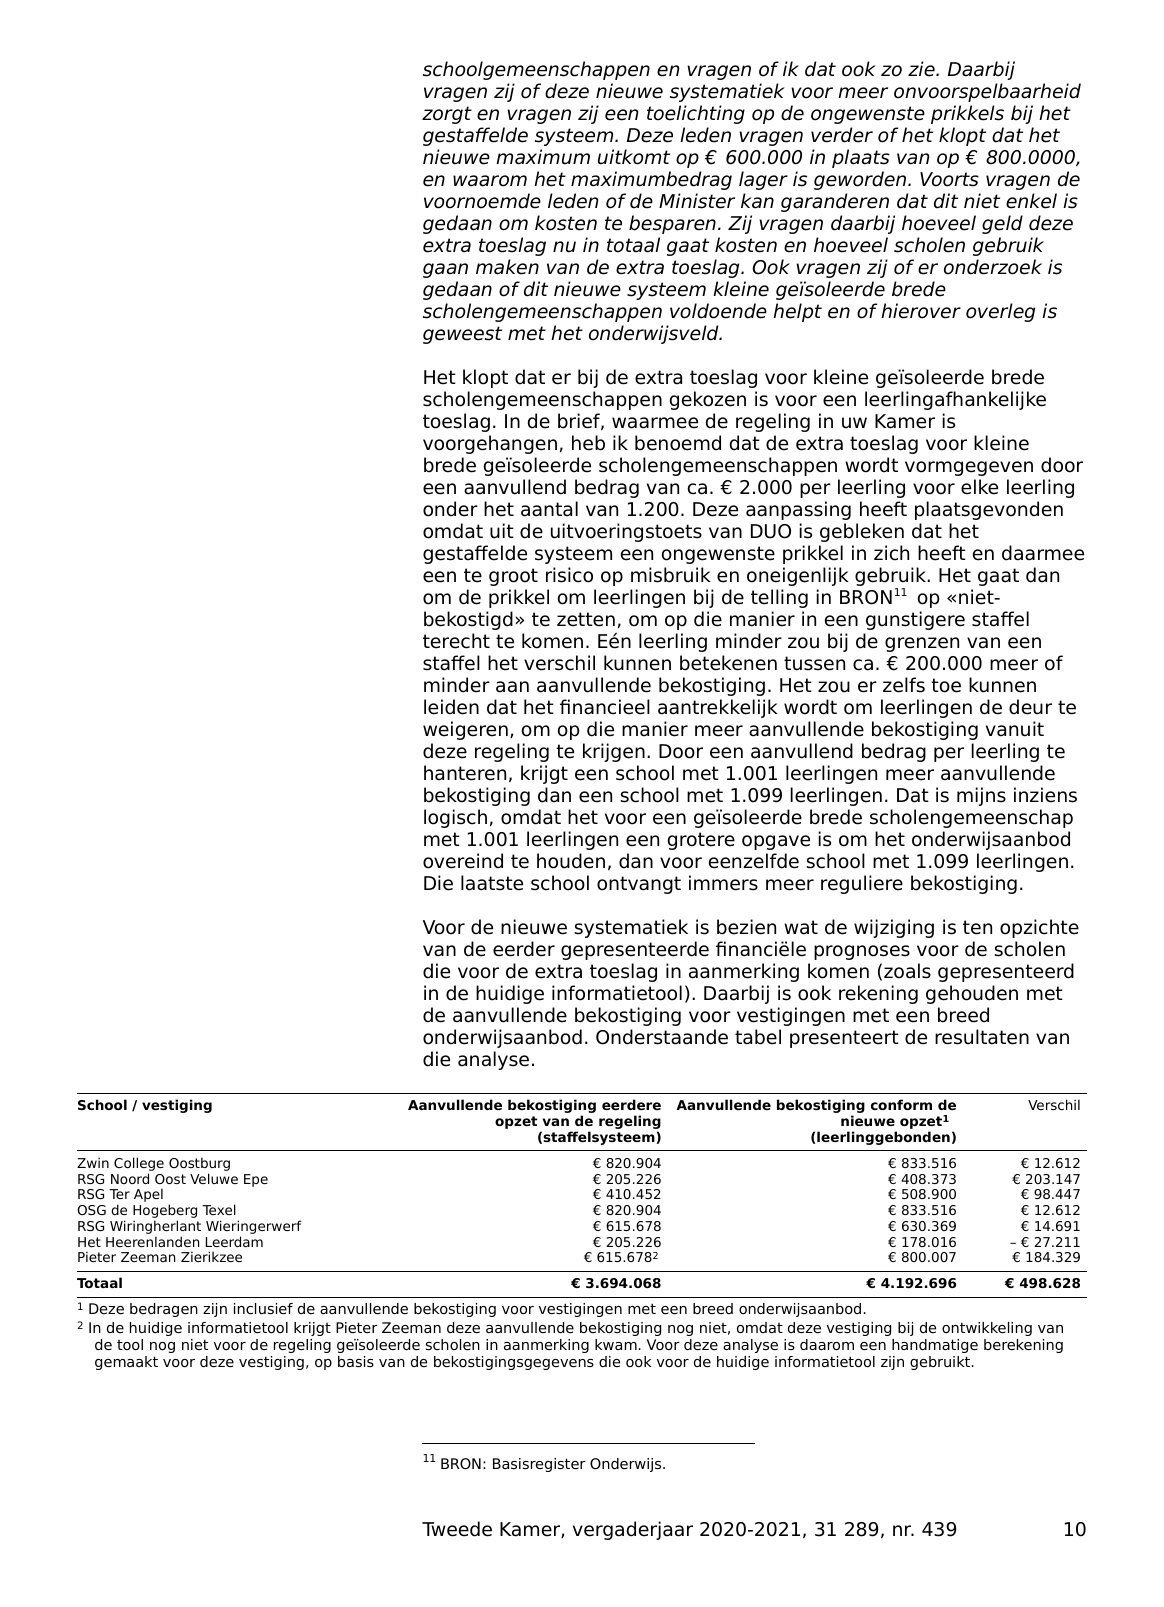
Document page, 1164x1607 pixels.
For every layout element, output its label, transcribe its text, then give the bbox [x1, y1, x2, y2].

table_cell € 820.904 [372, 1203, 667, 1219]
table_cell € 203.147 [963, 1171, 1087, 1187]
text BRON: Basisregister Onderwijs. [422, 1452, 1087, 1474]
table_cell € 800.007 [667, 1250, 963, 1271]
table_cell € 833.516 [667, 1151, 963, 1171]
table_cell € 4.192.696 [667, 1272, 963, 1297]
text Het klopt dat er bij de extra toeslag voor kleine geïsoleerde brede scholengemeenschappen gekozen is voor een leerlingafhankelijke toeslag. In de brief, waarmee de regeling in uw Kamer is voorgehangen, heb ik benoemd dat de extra toeslag voor kleine brede geïsoleerde scholengemeenschappen wordt vormgegeven door een aanvullend bedrag van ca. € 2.000 per leerling voor elke leerling onder het aantal van 1.200. Deze aanpassing heeft plaatsgevonden omdat uit de uitvoeringstoets van DUO is gebleken dat het gestaffelde systeem een ongewenste prikkel in zich heeft en daarmee een te groot risico op misbruik en oneigenlijk gebruik. Het gaat dan om de prikkel om leerlingen bij de telling in BRON op «niet-bekostigd» te zetten, om op die manier in een gunstigere staffel terecht te komen. Eén leerling minder zou bij de grenzen van een staffel het verschil kunnen betekenen tussen ca. € 200.000 meer of minder aan aanvullende bekostiging. Het zou er zelfs toe kunnen leiden dat het financieel aantrekkelijk wordt om leerlingen de deur te weigeren, om op die manier meer aanvullende bekostiging vanuit deze regeling te krijgen. Door een aanvullend bedrag per leerling te hanteren, krijgt een school met 1.001 leerlingen meer aanvullende bekostiging dan een school met 1.099 leerlingen. Dat is mijns inziens logisch, omdat het voor een geïsoleerde brede scholengemeenschap met 1.001 leerlingen een grotere opgave is om het onderwijsaanbod overeind te houden, dan voor eenzelfde school met 1.099 leerlingen. Die laatste school ontvangt immers meer reguliere bekostiging. [422, 367, 1087, 894]
table_cell € 833.516 [667, 1203, 963, 1219]
table_cell Het Heerenlanden Leerdam [77, 1234, 372, 1250]
table_cell € 178.016 [667, 1234, 963, 1250]
table_cell € 98.447 [963, 1187, 1087, 1203]
table_header Aanvullende bekostiging eerdere opzet van de regeling (staffelsysteem) [372, 1094, 667, 1150]
text schoolgemeenschappen en vragen of ik dat ook zo zie. Daarbij vragen zij of deze nieuwe systematiek voor meer onvoorspelbaarheid zorgt en vragen zij een toelichting op de ongewenste prikkels bij het gestaffelde systeem. Deze leden vragen verder of het klopt dat het nieuwe maximum uitkomt op € 600.000 in plaats van op € 800.0000, en waarom het maximumbedrag lager is geworden. Voorts vragen de voornoemde leden of de Minister kan garanderen dat dit niet enkel is gedaan om kosten te besparen. Zij vragen daarbij hoeveel geld deze extra toeslag nu in totaal gaat kosten en hoeveel scholen gebruik gaan maken van de extra toeslag. Ook vragen zij of er onderzoek is gedaan of dit nieuwe systeem kleine geïsoleerde brede scholengemeenschappen voldoende helpt en of hierover overleg is geweest met het onderwijsveld. [422, 59, 1087, 345]
table_cell € 408.373 [667, 1171, 963, 1187]
table_cell € 205.226 [372, 1234, 667, 1250]
table_cell € 410.452 [372, 1187, 667, 1203]
table_header Aanvullende bekostiging conform de nieuwe opzet1 (leerlinggebonden) [667, 1094, 963, 1150]
table_cell OSG de Hogeberg Texel [77, 1203, 372, 1219]
table_cell RSG Noord Oost Veluwe Epe [77, 1171, 372, 1187]
table_cell € 615.6782 [372, 1250, 667, 1271]
table_cell Pieter Zeeman Zierikzee [77, 1250, 372, 1271]
table_cell Totaal [77, 1272, 372, 1297]
table_cell € 14.691 [963, 1219, 1087, 1234]
table_cell € 508.900 [667, 1187, 963, 1203]
table_cell Zwin College Oostburg [77, 1151, 372, 1171]
table_cell € 820.904 [372, 1151, 667, 1171]
table_cell € 12.612 [963, 1203, 1087, 1219]
table_cell € 12.612 [963, 1151, 1087, 1171]
table_cell € 184.329 [963, 1250, 1087, 1271]
table_cell – € 27.211 [963, 1234, 1087, 1250]
table_cell € 205.226 [372, 1171, 667, 1187]
table_cell € 615.678 [372, 1219, 667, 1234]
table_header School / vestiging [77, 1094, 372, 1150]
table_cell € 630.369 [667, 1219, 963, 1234]
table_cell RSG Wiringherlant Wieringerwerf [77, 1219, 372, 1234]
table_cell € 3.694.068 [372, 1272, 667, 1297]
table_cell RSG Ter Apel [77, 1187, 372, 1203]
table_cell € 498.628 [963, 1272, 1087, 1297]
text Voor de nieuwe systematiek is bezien wat de wijziging is ten opzichte van de eerder gepresenteerde financiële prognoses voor de scholen die voor de extra toeslag in aanmerking komen (zoals gepresenteerd in de huidige informatietool). Daarbij is ook rekening gehouden met de aanvullende bekostiging voor vestigingen met een breed onderwijsaanbod. Onderstaande tabel presenteert de resultaten van die analyse. [422, 917, 1087, 1071]
table_header Verschil [963, 1094, 1087, 1150]
table_cell 1 Deze bedragen zijn inclusief de aanvullende bekostiging voor vestigingen met een breed onderwijsaanbod. 2 In de huidige informatietool krijgt Pieter Zeeman deze aanvullende bekostiging nog niet, omdat deze vestiging bij de ontwikkeling van de tool nog niet voor de regeling geïsoleerde scholen in aanmerking kwam. Voor deze analyse is daarom een handmatige berekening gemaakt voor deze vestiging, op basis van de bekostigingsgegevens die ook voor de huidige informatietool zijn gebruikt. [77, 1298, 1087, 1371]
